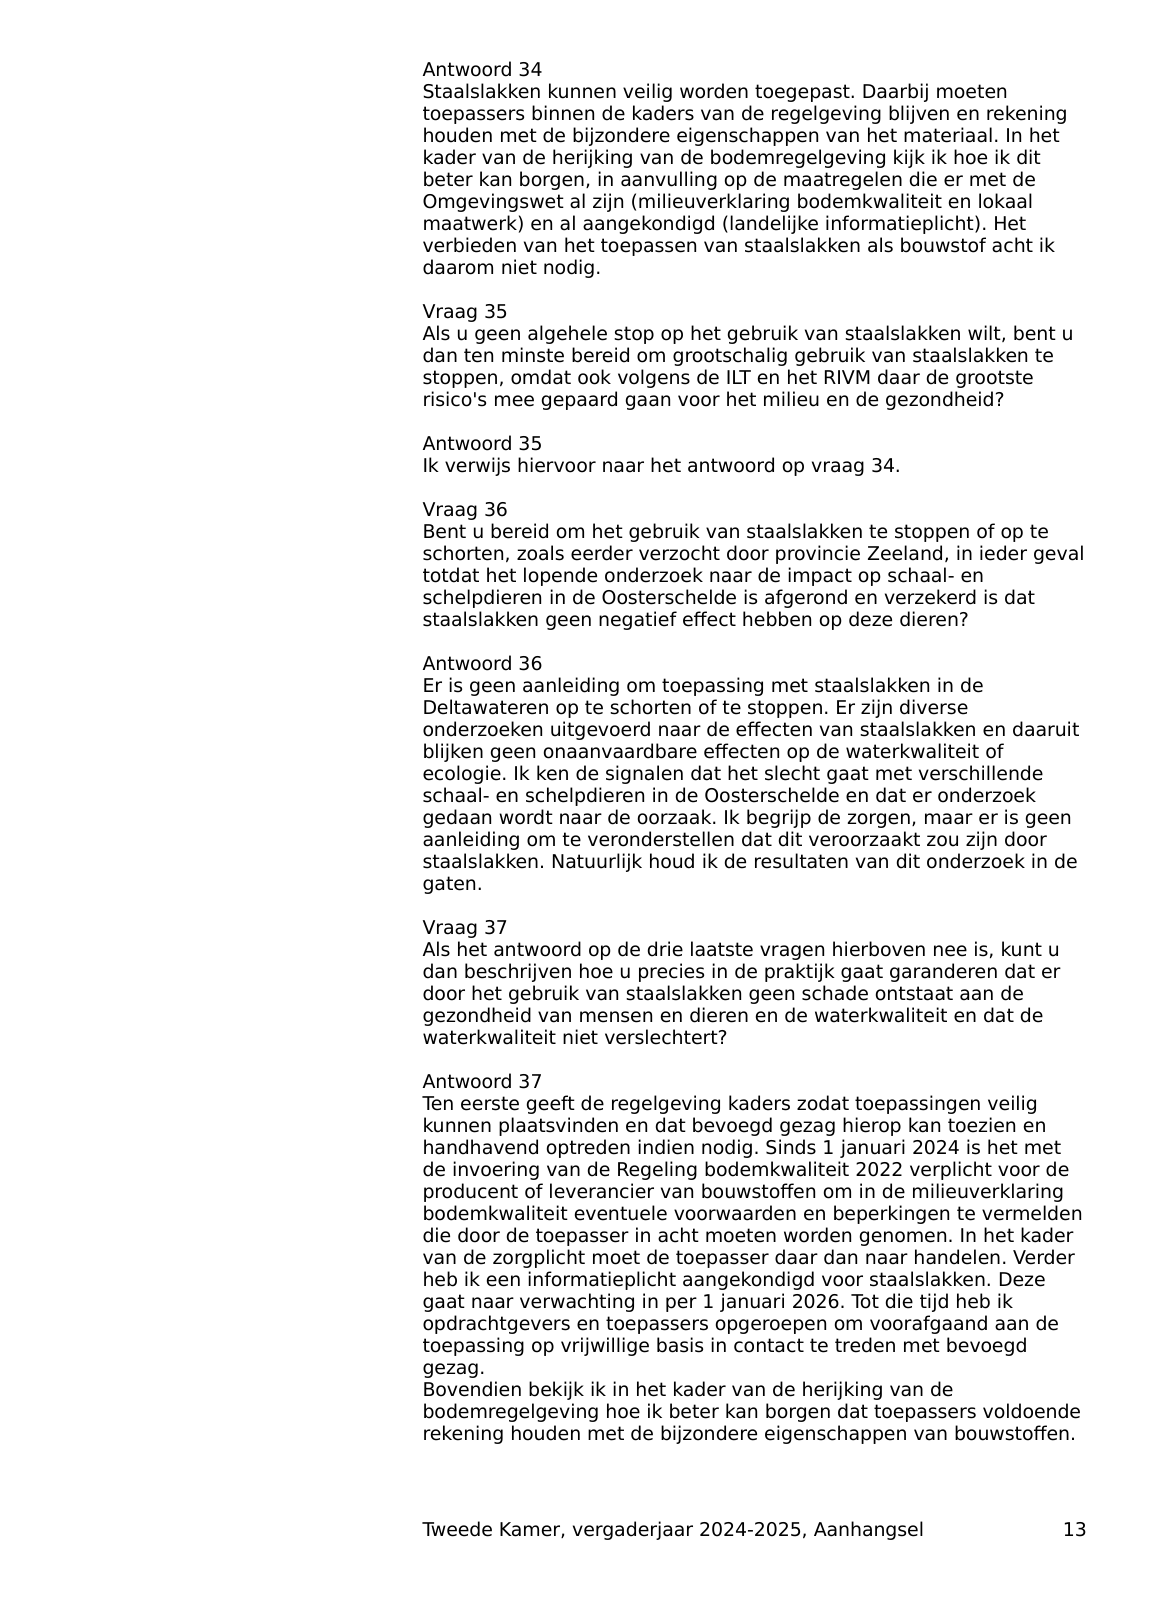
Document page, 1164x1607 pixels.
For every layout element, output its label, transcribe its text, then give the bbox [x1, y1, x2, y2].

text Vraag 37 [422, 917, 1087, 939]
text Bent u bereid om het gebruik van staalslakken te stoppen of op te schorten, zoals eerder verzocht door provincie Zeeland, in ieder geval totdat het lopende onderzoek naar de impact op schaal- en schelpdieren in de Oosterschelde is afgerond en verzekerd is dat staalslakken geen negatief effect hebben op deze dieren? [422, 521, 1087, 631]
text Bovendien bekijk ik in het kader van de herijking van de bodemregelgeving hoe ik beter kan borgen dat toepassers voldoende rekening houden met de bijzondere eigenschappen van bouwstoffen. [422, 1379, 1087, 1445]
text Antwoord 35 [422, 433, 1087, 455]
text Er is geen aanleiding om toepassing met staalslakken in de Deltawateren op te schorten of te stoppen. Er zijn diverse onderzoeken uitgevoerd naar de effecten van staalslakken en daaruit blijken geen onaanvaardbare effecten op de waterkwaliteit of ecologie. Ik ken de signalen dat het slecht gaat met verschillende schaal- en schelpdieren in de Oosterschelde en dat er onderzoek gedaan wordt naar de oorzaak. Ik begrijp de zorgen, maar er is geen aanleiding om te veronderstellen dat dit veroorzaakt zou zijn door staalslakken. Natuurlijk houd ik de resultaten van dit onderzoek in de gaten. [422, 675, 1087, 895]
text Staalslakken kunnen veilig worden toegepast. Daarbij moeten toepassers binnen de kaders van de regelgeving blijven en rekening houden met de bijzondere eigenschappen van het materiaal. In het kader van de herijking van de bodemregelgeving kijk ik hoe ik dit beter kan borgen, in aanvulling op de maatregelen die er met de Omgevingswet al zijn (milieuverklaring bodemkwaliteit en lokaal maatwerk) en al aangekondigd (landelijke informatieplicht). Het verbieden van het toepassen van staalslakken als bouwstof acht ik daarom niet nodig. [422, 81, 1087, 279]
text Als u geen algehele stop op het gebruik van staalslakken wilt, bent u dan ten minste bereid om grootschalig gebruik van staalslakken te stoppen, omdat ook volgens de ILT en het RIVM daar de grootste risico's mee gepaard gaan voor het milieu en de gezondheid? [422, 323, 1087, 411]
text Antwoord 36 [422, 653, 1087, 675]
text Als het antwoord op de drie laatste vragen hierboven nee is, kunt u dan beschrijven hoe u precies in de praktijk gaat garanderen dat er door het gebruik van staalslakken geen schade ontstaat aan de gezondheid van mensen en dieren en de waterkwaliteit en dat de waterkwaliteit niet verslechtert? [422, 939, 1087, 1049]
text Antwoord 34 [422, 59, 1087, 81]
text Antwoord 37 [422, 1071, 1087, 1093]
text Ten eerste geeft de regelgeving kaders zodat toepassingen veilig kunnen plaatsvinden en dat bevoegd gezag hierop kan toezien en handhavend optreden indien nodig. Sinds 1 januari 2024 is het met de invoering van de Regeling bodemkwaliteit 2022 verplicht voor de producent of leverancier van bouwstoffen om in de milieuverklaring bodemkwaliteit eventuele voorwaarden en beperkingen te vermelden die door de toepasser in acht moeten worden genomen. In het kader van de zorgplicht moet de toepasser daar dan naar handelen. Verder heb ik een informatieplicht aangekondigd voor staalslakken. Deze gaat naar verwachting in per 1 januari 2026. Tot die tijd heb ik opdrachtgevers en toepassers opgeroepen om voorafgaand aan de toepassing op vrijwillige basis in contact te treden met bevoegd gezag. [422, 1093, 1087, 1379]
text Vraag 35 [422, 301, 1087, 323]
text Vraag 36 [422, 499, 1087, 521]
text Ik verwijs hiervoor naar het antwoord op vraag 34. [422, 455, 1087, 477]
